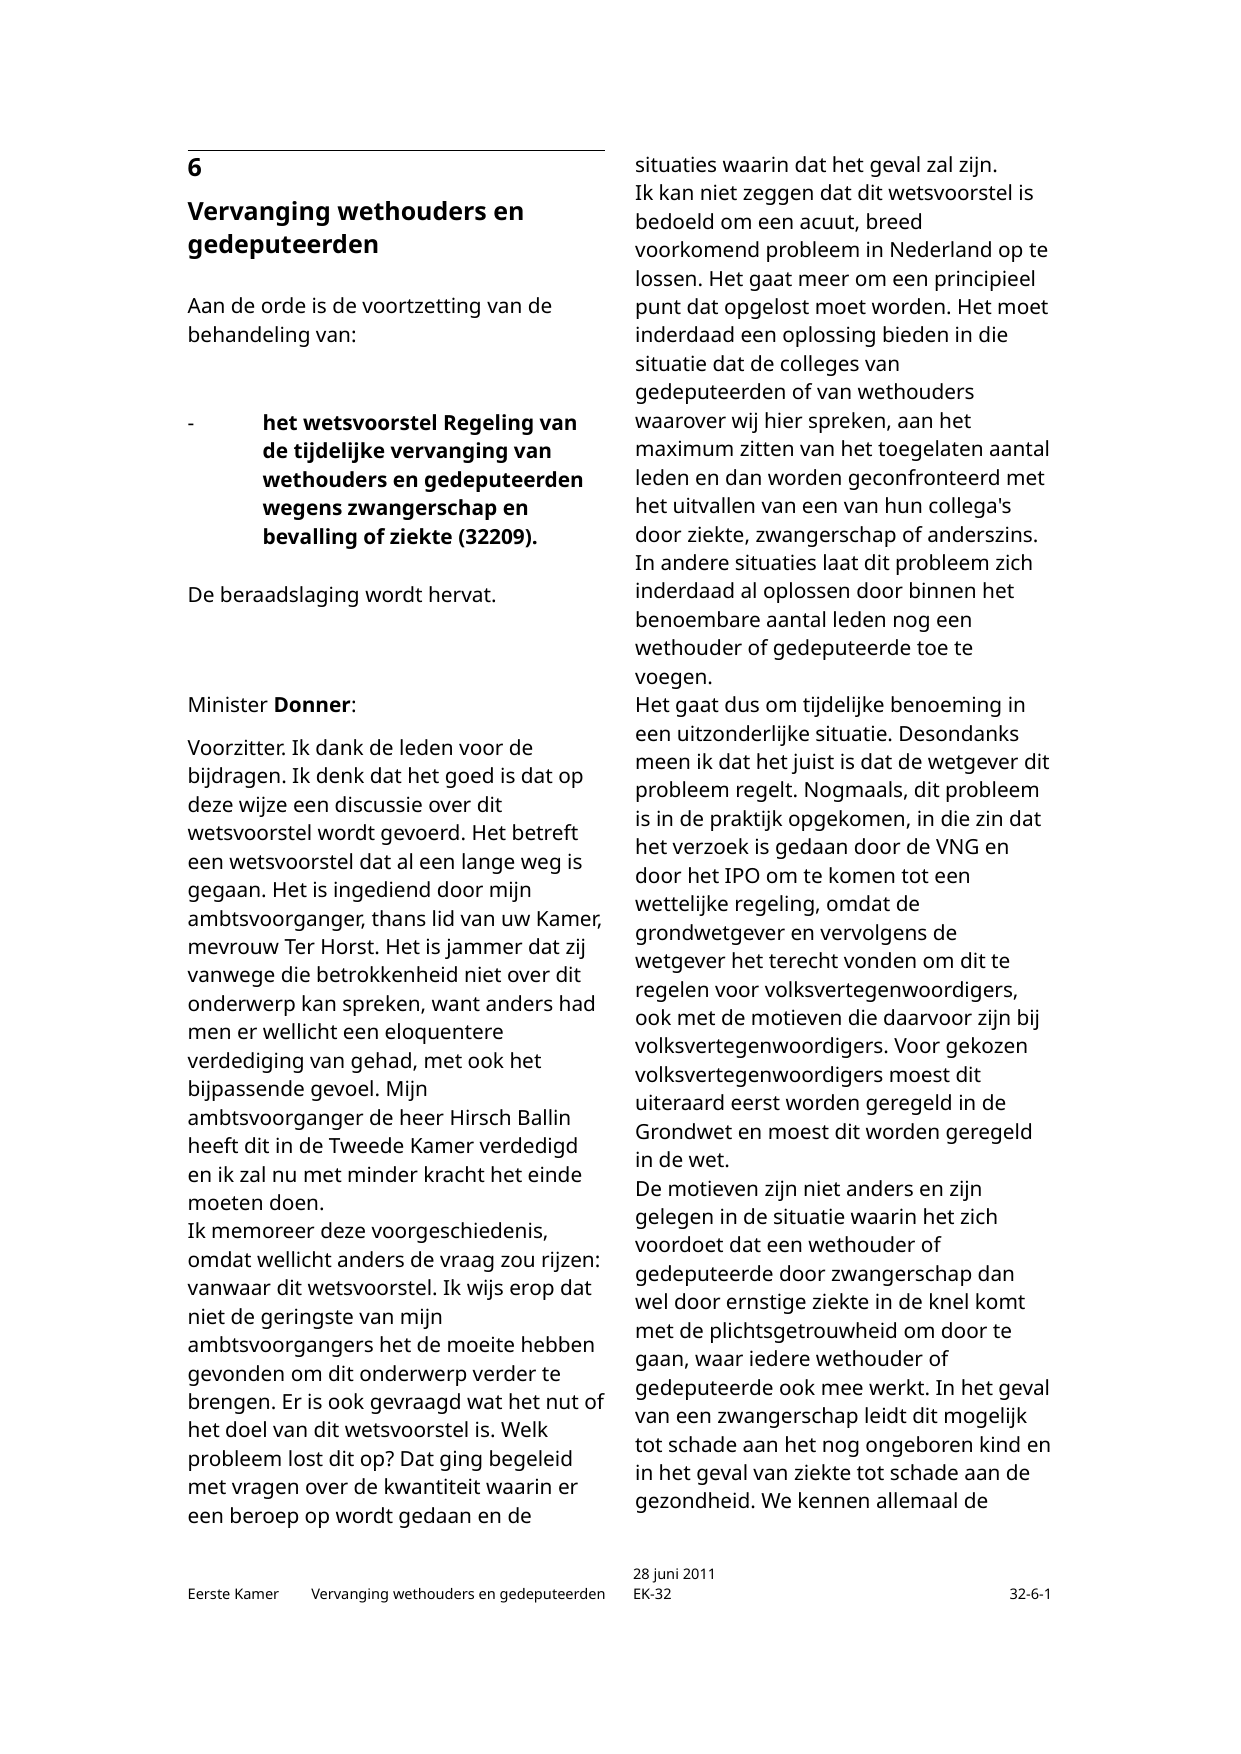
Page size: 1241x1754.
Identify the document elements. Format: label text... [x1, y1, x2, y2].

text  [187, 639, 605, 667]
text situaties waarin dat het geval zal zijn. [635, 150, 1053, 178]
list het wetsvoorstel Regeling van de tijdelijke vervanging van wethouders en gedeputeerden wegens zwangerschap en bevalling of ziekte (32209). [187, 408, 605, 550]
text Aan de orde is de voortzetting van de behandeling van: [187, 291, 605, 348]
text Ik memoreer deze voorgeschiedenis, omdat wellicht anders de vraag zou rijzen: vanwaar dit wetsvoorstel. Ik wijs erop dat niet de geringste van mijn ambtsvoorgangers het de moeite hebben gevonden om dit onderwerp verder te brengen. Er is ook gevraagd wat het nut of het doel van dit wetsvoorstel is. Welk probleem lost dit op? Dat ging begeleid met vragen over de kwantiteit waarin er een beroep op wordt gedaan en de [187, 1217, 605, 1529]
text 6 [187, 151, 605, 184]
text De motieven zijn niet anders en zijn gelegen in de situatie waarin het zich voordoet dat een wethouder of gedeputeerde door zwangerschap dan wel door ernstige ziekte in de knel komt met de plichtsgetrouwheid om door te gaan, waar iedere wethouder of gedeputeerde ook mee werkt. In het geval van een zwangerschap leidt dit mogelijk tot schade aan het nog ongeboren kind en in het geval van ziekte tot schade aan de gezondheid. We kennen allemaal de [635, 1174, 1053, 1515]
text Vervanging wethouders en gedeputeerden [187, 193, 605, 261]
text Voorzitter. Ik dank de leden voor de bijdragen. Ik denk dat het goed is dat op deze wijze een discussie over dit wetsvoorstel wordt gevoerd. Het betreft een wetsvoorstel dat al een lange weg is gegaan. Het is ingediend door mijn ambtsvoorganger, thans lid van uw Kamer, mevrouw Ter Horst. Het is jammer dat zij vanwege die betrokkenheid niet over dit onderwerp kan spreken, want anders had men er wellicht een eloquentere verdediging van gehad, met ook het bijpassende gevoel. Mijn ambtsvoorganger de heer Hirsch Ballin heeft dit in de Tweede Kamer verdedigd en ik zal nu met minder kracht het einde moeten doen. [187, 733, 605, 1217]
text Het gaat dus om tijdelijke benoeming in een uitzonderlijke situatie. Desondanks meen ik dat het juist is dat de wetgever dit probleem regelt. Nogmaals, dit probleem is in de praktijk opgekomen, in die zin dat het verzoek is gedaan door de VNG en door het IPO om te komen tot een wettelijke regeling, omdat de grondwetgever en vervolgens de wetgever het terecht vonden om dit te regelen voor volksvertegenwoordigers, ook met de motieven die daarvoor zijn bij volksvertegenwoordigers. Voor gekozen volksvertegenwoordigers moest dit uiteraard eerst worden geregeld in de Grondwet en moest dit worden geregeld in de wet. [635, 690, 1053, 1174]
text Minister Donner: [187, 690, 605, 718]
text Ik kan niet zeggen dat dit wetsvoorstel is bedoeld om een acuut, breed voorkomend probleem in Nederland op te lossen. Het gaat meer om een principieel punt dat opgelost moet worden. Het moet inderdaad een oplossing bieden in die situatie dat de colleges van gedeputeerden of van wethouders waarover wij hier spreken, aan het maximum zitten van het toegelaten aantal leden en dan worden geconfronteerd met het uitvallen van een van hun collega's door ziekte, zwangerschap of anderszins. In andere situaties laat dit probleem zich inderdaad al oplossen door binnen het benoembare aantal leden nog een wethouder of gedeputeerde toe te voegen. [635, 178, 1053, 690]
text De beraadslaging wordt hervat. [187, 580, 605, 609]
